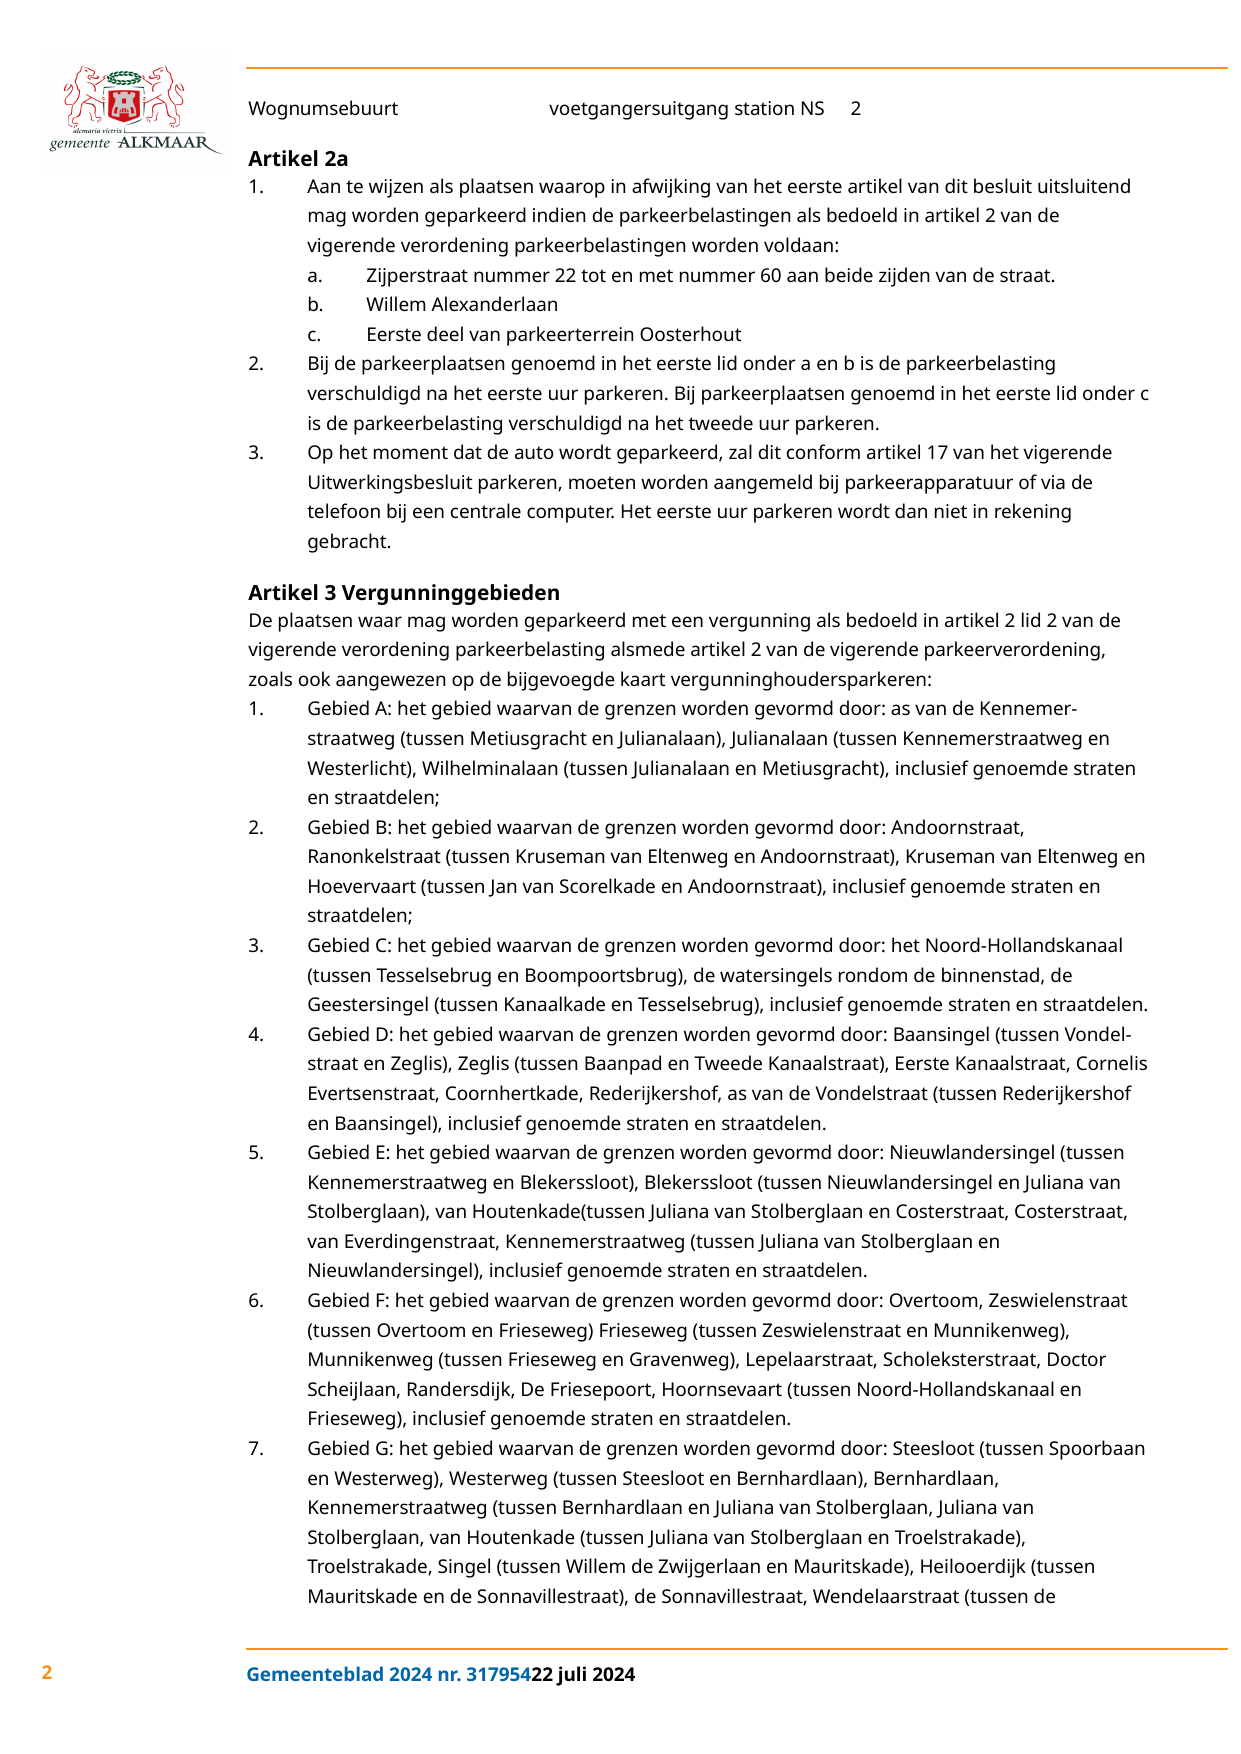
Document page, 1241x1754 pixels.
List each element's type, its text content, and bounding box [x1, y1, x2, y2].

list Gebied F: het gebied waarvan de grenzen worden gevormd door: Overtoom, Zeswielenstraat (tussen Overtoom en Frieseweg) Frieseweg (tussen Zeswielenstraat en Munnikenweg), Munnikenweg (tussen Frieseweg en Gravenweg), Lepelaarstraat, Scholeksterstraat, Doctor Scheijlaan, Randersdijk, De Friesepoort, Hoornsevaart (tussen Noord-Hollandskanaal en Frieseweg), inclusief genoemde straten en straatdelen. [248, 1287, 1152, 1431]
table_cell voetgangersuitgang station NS [549, 95, 850, 121]
list Gebied D: het gebied waarvan de grenzen worden gevormd door: Baansingel (tussen Vondel-straat en Zeglis), Zeglis (tussen Baanpad en Tweede Kanaalstraat), Eerste Kanaalstraat, Cornelis Evertsenstraat, Coornhertkade, Rederijkershof, as van de Vondelstraat (tussen Rederijkershof en Baansingel), inclusief genoemde straten en straatdelen. [248, 1021, 1152, 1136]
list Gebied B: het gebied waarvan de grenzen worden gevormd door: Andoornstraat, Ranonkelstraat (tussen Kruseman van Eltenweg en Andoornstraat), Kruseman van Eltenweg en Hoevervaart (tussen Jan van Scorelkade en Andoornstraat), inclusief genoemde straten en straatdelen; [248, 814, 1152, 928]
text De plaatsen waar mag worden geparkeerd met een vergunning als bedoeld in artikel 2 lid 2 van de vigerende verordening parkeerbelasting alsmede artikel 2 van de vigerende parkeerverordening, zoals ook aangewezen op de bijgevoegde kaart vergunninghoudersparkeren: [248, 607, 1152, 692]
list Willem Alexanderlaan [307, 291, 1152, 317]
list Aan te wijzen als plaatsen waarop in afwijking van het eerste artikel van dit besluit uitsluitend mag worden geparkeerd indien de parkeerbelastingen als bedoeld in artikel 2 van de vigerende verordening parkeerbelastingen worden voldaan: [248, 173, 1152, 258]
table_cell Wognumsebuurt [248, 95, 549, 121]
list Op het moment dat de auto wordt geparkeerd, zal dit conform artikel 17 van het vigerende Uitwerkingsbesluit parkeren, moeten worden aangemeld bij parkeerapparatuur of via de telefoon bij een centrale computer. Het eerste uur parkeren wordt dan niet in rekening gebracht. [248, 439, 1152, 554]
table_cell 2 [850, 95, 1152, 121]
list Gebied E: het gebied waarvan de grenzen worden gevormd door: Nieuwlandersingel (tussen Kennemerstraatweg en Blekerssloot), Blekerssloot (tussen Nieuwlandersingel en Juliana van Stolberglaan), van Houtenkade(tussen Juliana van Stolberglaan en Costerstraat, Costerstraat, van Everdingenstraat, Kennemerstraatweg (tussen Juliana van Stolberglaan en Nieuwlandersingel), inclusief genoemde straten en straatdelen. [248, 1139, 1152, 1283]
list Gebied A: het gebied waarvan de grenzen worden gevormd door: as van de Kennemer-straatweg (tussen Metiusgracht en Julianalaan), Julianalaan (tussen Kennemerstraatweg en Westerlicht), Wilhelminalaan (tussen Julianalaan en Metiusgracht), inclusief genoemde straten en straatdelen; [248, 696, 1152, 810]
text Artikel 2a [248, 144, 1152, 173]
list Eerste deel van parkeerterrein Oosterhout [307, 321, 1152, 347]
list Gebied G: het gebied waarvan de grenzen worden gevormd door: Steesloot (tussen Spoorbaan en Westerweg), Westerweg (tussen Steesloot en Bernhardlaan), Bernhardlaan, Kennemerstraatweg (tussen Bernhardlaan en Juliana van Stolberglaan, Juliana van Stolberglaan, van Houtenkade (tussen Juliana van Stolberglaan en Troelstrakade), Troelstrakade, Singel (tussen Willem de Zwijgerlaan en Mauritskade), Heilooerdijk (tussen Mauritskade en de Sonnavillestraat), de Sonnavillestraat, Wendelaarstraat (tussen de [248, 1435, 1152, 1609]
list Bij de parkeerplaatsen genoemd in het eerste lid onder a en b is de parkeerbelasting verschuldigd na het eerste uur parkeren. Bij parkeerplaatsen genoemd in het eerste lid onder c is de parkeerbelasting verschuldigd na het tweede uur parkeren. [248, 351, 1152, 435]
list Gebied C: het gebied waarvan de grenzen worden gevormd door: het Noord-Hollandskanaal (tussen Tesselsebrug en Boompoortsbrug), de watersingels rondom de binnenstad, de Geestersingel (tussen Kanaalkade en Tesselsebrug), inclusief genoemde straten en straatdelen. [248, 932, 1152, 1017]
picture [41, 47, 231, 172]
list Zijperstraat nummer 22 tot en met nummer 60 aan beide zijden van de straat. [307, 262, 1152, 287]
text Artikel 3 Vergunninggebieden [248, 578, 1152, 607]
